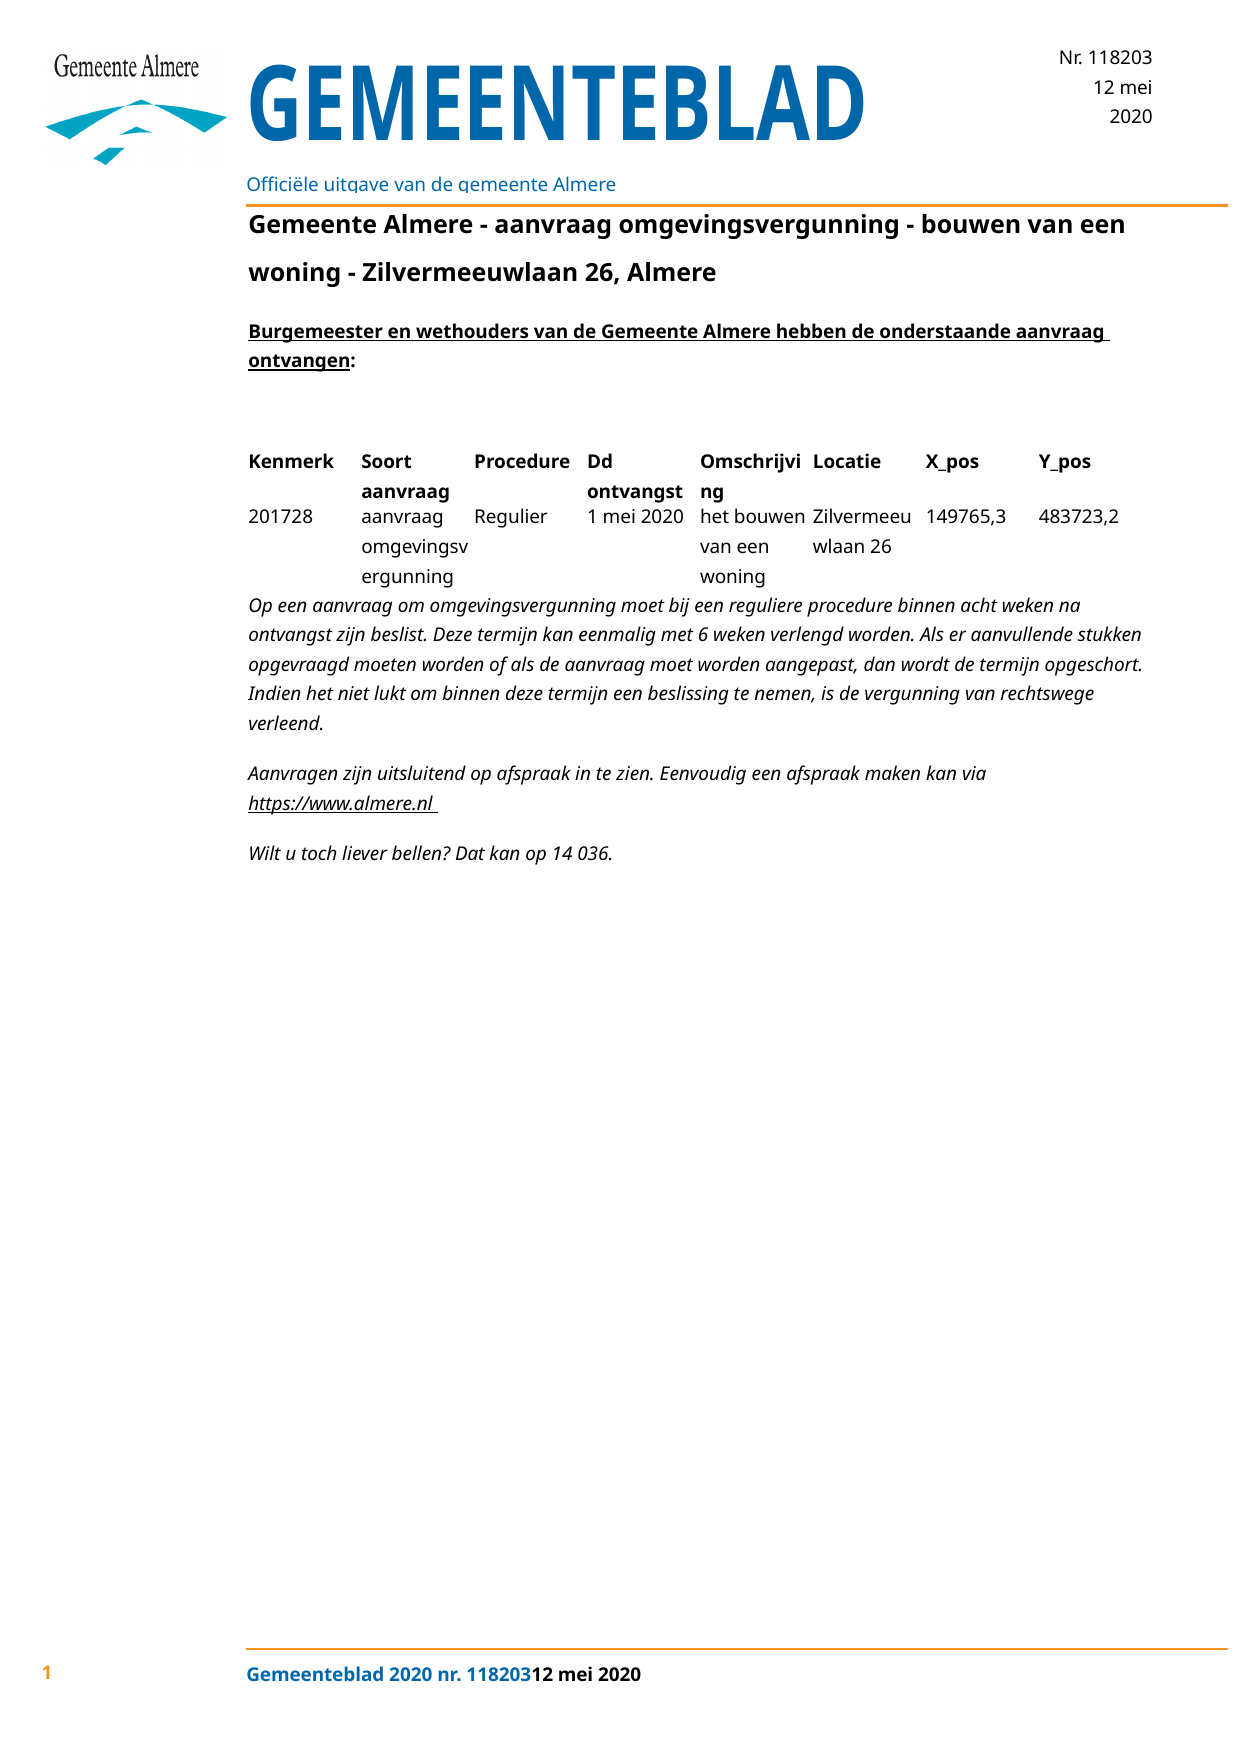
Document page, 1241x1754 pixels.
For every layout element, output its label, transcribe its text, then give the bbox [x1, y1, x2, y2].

table_cell het bouwen van een woning [700, 504, 813, 589]
table_header Locatie [813, 449, 926, 504]
table_cell Zilvermeeuwlaan 26 [813, 504, 926, 589]
text Gemeente Almere - aanvraag omgevingsvergunning - bouwen van een woning - Zilvermeeuwlaan 26, Almere [248, 207, 1152, 288]
table_cell 483723,2 [1039, 504, 1152, 589]
table_cell Regulier [474, 504, 587, 589]
table_header Soort aanvraag [361, 449, 474, 504]
text Op een aanvraag om omgevingsvergunning moet bij een reguliere procedure binnen acht weken na ontvangst zijn beslist. Deze termijn kan eenmalig met 6 weken verlengd worden. Als er aanvullende stukken opgevraagd moeten worden of als de aanvraag moet worden aangepast, dan wordt de termijn opgeschort. Indien het niet lukt om binnen deze termijn een beslissing te nemen, is de vergunning van rechtswege verleend. [248, 592, 1152, 736]
table_cell 201728 [248, 504, 361, 589]
table_cell aanvraag omgevingsvergunning [361, 504, 474, 589]
table_cell 149765,3 [926, 504, 1038, 589]
table_header Kenmerk [248, 449, 361, 504]
table_cell 1 mei 2020 [587, 504, 700, 589]
picture [41, 47, 231, 172]
table_header Omschrijving [700, 449, 813, 504]
table_header Y_pos [1039, 449, 1152, 504]
text Wilt u toch liever bellen? Dat kan op 14 036. [248, 841, 1152, 866]
table_header Dd ontvangst [587, 449, 700, 504]
text Burgemeester en wethouders van de Gemeente Almere hebben de onderstaande aanvraag ontvangen: [248, 318, 1152, 373]
table_header Procedure [474, 449, 587, 504]
table_header X_pos [926, 449, 1038, 504]
text Aanvragen zijn uitsluitend op afspraak in te zien. Eenvoudig een afspraak maken kan via https://www.almere.nl [248, 761, 1152, 816]
